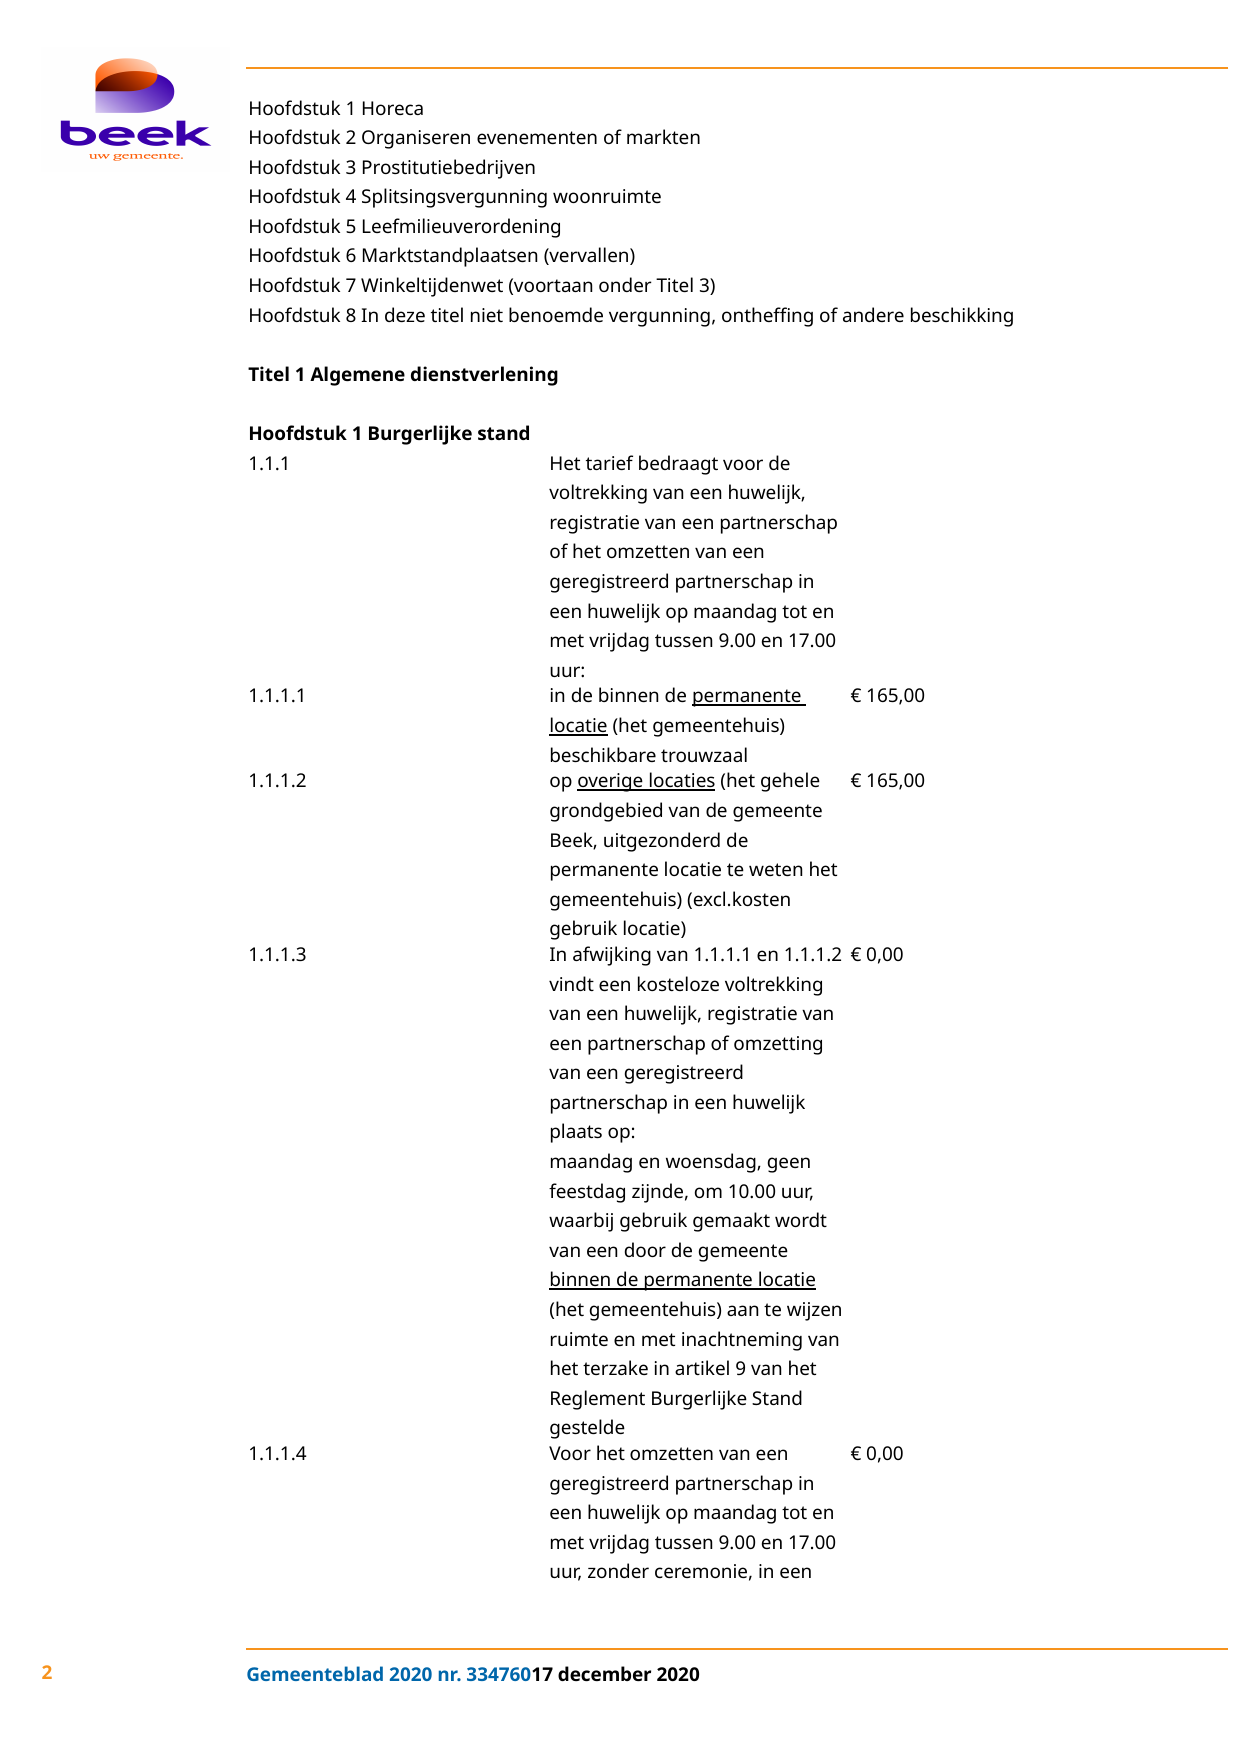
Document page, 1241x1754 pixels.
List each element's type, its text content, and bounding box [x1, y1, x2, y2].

table_cell Voor het omzetten van een geregistreerd partnerschap in een huwelijk op maandag tot en met vrijdag tussen 9.00 en 17.00 uur, zonder ceremonie, in een [549, 1440, 850, 1584]
text Hoofdstuk 2 Organiseren evenementen of markten [248, 124, 1152, 150]
table_cell op overige locaties (het gehele grondgebied van de gemeente Beek, uitgezonderd de permanente locatie te weten het gemeentehuis) (excl.kosten gebruik locatie) [549, 768, 850, 941]
table_cell € 165,00 [850, 768, 1152, 941]
text Hoofdstuk 8 In deze titel niet benoemde vergunning, ontheffing of andere beschikking [248, 302, 1152, 328]
table_cell 1.1.1.3 [248, 941, 549, 1440]
table_cell € 0,00 [850, 1440, 1152, 1584]
table_cell 1.1.1.2 [248, 768, 549, 941]
table_header Het tarief bedraagt voor de voltrekking van een huwelijk, registratie van een partnerschap of het omzetten van een geregistreerd partnerschap in een huwelijk op maandag tot en met vrijdag tussen 9.00 en 17.00 uur: [549, 450, 850, 683]
table_cell € 165,00 [850, 683, 1152, 768]
text Hoofdstuk 3 Prostitutiebedrijven [248, 154, 1152, 180]
table_header [850, 450, 1152, 683]
text Hoofdstuk 1 Horeca [248, 95, 1152, 121]
text Hoofdstuk 7 Winkeltijdenwet (voortaan onder Titel 3) [248, 272, 1152, 298]
text Hoofdstuk 1 Burgerlijke stand [248, 420, 1152, 446]
table_cell In afwijking van 1.1.1.1 en 1.1.1.2 vindt een kosteloze voltrekking van een huwelijk, registratie van een partnerschap of omzetting van een geregistreerd partnerschap in een huwelijk plaats op: maandag en woensdag, geen feestdag zijnde, om 10.00 uur, waarbij gebruik gemaakt wordt van een door de gemeente binnen de permanente locatie (het gemeentehuis) aan te wijzen ruimte en met inachtneming van het terzake in artikel 9 van het Reglement Burgerlijke Stand gestelde [549, 941, 850, 1440]
picture [41, 47, 231, 172]
table_cell € 0,00 [850, 941, 1152, 1440]
table_header 1.1.1 [248, 450, 549, 683]
table_cell 1.1.1.1 [248, 683, 549, 768]
text Hoofdstuk 5 Leefmilieuverordening [248, 213, 1152, 239]
text Titel 1 Algemene dienstverlening [248, 361, 1152, 387]
text Hoofdstuk 4 Splitsingsvergunning woonruimte [248, 183, 1152, 209]
table_cell 1.1.1.4 [248, 1440, 549, 1584]
text Hoofdstuk 6 Marktstandplaatsen (vervallen) [248, 243, 1152, 268]
table_cell in de binnen de permanente locatie (het gemeentehuis) beschikbare trouwzaal [549, 683, 850, 768]
